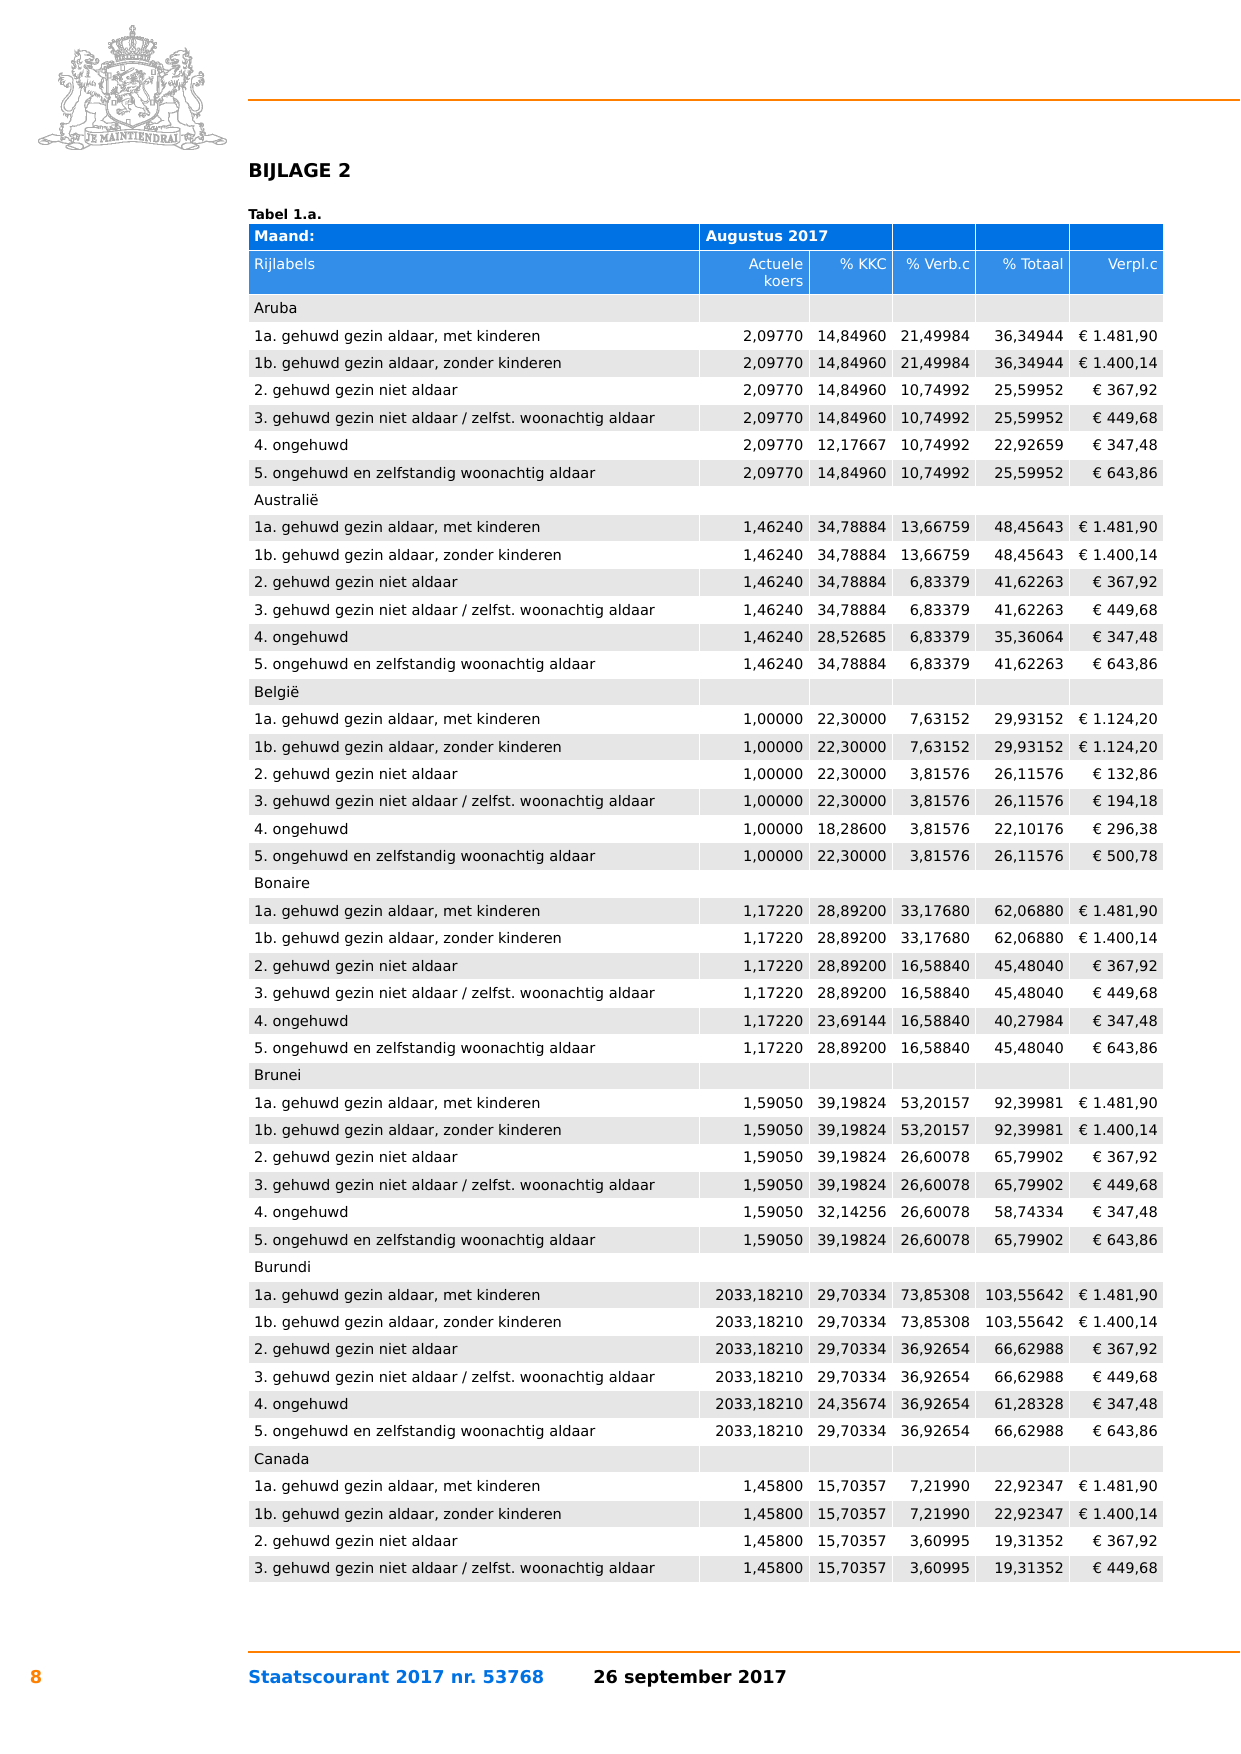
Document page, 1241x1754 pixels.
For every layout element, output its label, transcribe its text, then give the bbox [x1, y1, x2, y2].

table_cell € 449,68 [1070, 1364, 1163, 1390]
table_cell 29,70334 [810, 1364, 892, 1390]
table_cell € 367,92 [1070, 1336, 1163, 1363]
table_cell 1b. gehuwd gezin aldaar, zonder kinderen [249, 542, 699, 568]
table_cell [810, 679, 892, 705]
table_cell 2. gehuwd gezin niet aldaar [249, 761, 699, 787]
table_cell 92,39981 [976, 1117, 1069, 1144]
table_cell 45,48040 [976, 1035, 1069, 1061]
table_cell 22,10176 [976, 816, 1069, 842]
table_cell 4. ongehuwd [249, 1200, 699, 1226]
table_cell 2033,18210 [700, 1364, 809, 1390]
table_cell 3,60995 [893, 1528, 975, 1554]
table_cell België [249, 679, 699, 705]
table_cell 36,92654 [893, 1364, 975, 1390]
table_header Tabel 1.a. [248, 207, 1163, 223]
table_cell € 367,92 [1070, 1528, 1163, 1554]
table_cell 66,62988 [976, 1419, 1069, 1445]
table_cell 16,58840 [893, 1008, 975, 1034]
table_cell € 643,86 [1070, 1419, 1163, 1445]
table_cell 1,00000 [700, 816, 809, 842]
table_cell [810, 295, 892, 322]
table_cell 16,58840 [893, 953, 975, 979]
table_cell € 1.400,14 [1070, 1309, 1163, 1335]
table_cell 66,62988 [976, 1364, 1069, 1390]
table_cell 22,92347 [976, 1501, 1069, 1527]
table_cell 45,48040 [976, 953, 1069, 979]
table_cell 33,17680 [893, 898, 975, 924]
table_cell 41,62263 [976, 597, 1069, 623]
table_cell 39,19824 [810, 1117, 892, 1144]
table_cell € 449,68 [1070, 1172, 1163, 1198]
table_cell % KKC [810, 251, 892, 294]
table_cell 1a. gehuwd gezin aldaar, met kinderen [249, 1282, 699, 1308]
table_cell % Totaal [976, 251, 1069, 294]
table_cell € 347,48 [1070, 1391, 1163, 1418]
table_cell 15,70357 [810, 1501, 892, 1527]
table_cell 26,60078 [893, 1227, 975, 1253]
table_cell 1,00000 [700, 843, 809, 870]
table_cell 103,55642 [976, 1282, 1069, 1308]
table_cell 36,34944 [976, 323, 1069, 349]
table_cell [976, 1063, 1069, 1089]
table_cell 2033,18210 [700, 1282, 809, 1308]
table_cell 26,11576 [976, 789, 1069, 815]
table_cell 2,09770 [700, 378, 809, 404]
table_cell € 643,86 [1070, 652, 1163, 678]
table_cell 25,59952 [976, 405, 1069, 431]
table_cell Australië [249, 487, 699, 513]
table_cell 29,70334 [810, 1419, 892, 1445]
table_cell 15,70357 [810, 1556, 892, 1582]
table_cell 5. ongehuwd en zelfstandig woonachtig aldaar [249, 843, 699, 870]
table_cell € 347,48 [1070, 1200, 1163, 1226]
table_cell 28,52685 [810, 624, 892, 651]
table_cell 92,39981 [976, 1090, 1069, 1116]
table_cell [893, 295, 975, 322]
table_cell 29,70334 [810, 1336, 892, 1363]
table_cell 3. gehuwd gezin niet aldaar / zelfst. woonachtig aldaar [249, 789, 699, 815]
table_cell 2. gehuwd gezin niet aldaar [249, 569, 699, 596]
table_cell 25,59952 [976, 378, 1069, 404]
table_cell 10,74992 [893, 378, 975, 404]
table_cell [976, 295, 1069, 322]
table_cell 1,00000 [700, 761, 809, 787]
table_cell 61,28328 [976, 1391, 1069, 1418]
table_cell 10,74992 [893, 433, 975, 459]
table_cell 1b. gehuwd gezin aldaar, zonder kinderen [249, 1117, 699, 1144]
table_cell € 1.400,14 [1070, 1501, 1163, 1527]
table_cell 3. gehuwd gezin niet aldaar / zelfst. woonachtig aldaar [249, 1172, 699, 1198]
table_cell 40,27984 [976, 1008, 1069, 1034]
table_cell 66,62988 [976, 1336, 1069, 1363]
table_cell [893, 1254, 975, 1281]
table_cell 33,17680 [893, 926, 975, 952]
table_cell 1,45800 [700, 1501, 809, 1527]
table_cell 28,89200 [810, 953, 892, 979]
table_cell Burundi [249, 1254, 699, 1281]
table_cell 7,63152 [893, 706, 975, 733]
table_cell € 1.124,20 [1070, 734, 1163, 760]
table_cell 18,28600 [810, 816, 892, 842]
table_cell 13,66759 [893, 515, 975, 541]
table_cell 21,49984 [893, 350, 975, 377]
table_cell 3. gehuwd gezin niet aldaar / zelfst. woonachtig aldaar [249, 597, 699, 623]
table_cell Augustus 2017 [700, 224, 892, 250]
table_cell 22,92347 [976, 1474, 1069, 1500]
table_cell € 643,86 [1070, 460, 1163, 486]
table_cell [976, 224, 1069, 250]
table_cell Rijlabels [249, 251, 699, 294]
table_cell 48,45643 [976, 542, 1069, 568]
table_cell 22,30000 [810, 789, 892, 815]
table_cell € 449,68 [1070, 597, 1163, 623]
table_cell 22,30000 [810, 734, 892, 760]
table_cell 4. ongehuwd [249, 1391, 699, 1418]
table_cell € 1.124,20 [1070, 706, 1163, 733]
table_cell € 296,38 [1070, 816, 1163, 842]
table_cell [893, 1446, 975, 1472]
table_cell 1a. gehuwd gezin aldaar, met kinderen [249, 1090, 699, 1116]
table_cell 1,59050 [700, 1200, 809, 1226]
table_cell 39,19824 [810, 1227, 892, 1253]
table_cell Canada [249, 1446, 699, 1472]
table_cell 29,93152 [976, 734, 1069, 760]
picture [38, 25, 227, 150]
table_cell € 1.481,90 [1070, 898, 1163, 924]
table_cell 1,59050 [700, 1227, 809, 1253]
table_cell 4. ongehuwd [249, 433, 699, 459]
table_cell 34,78884 [810, 652, 892, 678]
table_cell 62,06880 [976, 926, 1069, 952]
table_cell € 643,86 [1070, 1035, 1163, 1061]
table_cell 1,17220 [700, 953, 809, 979]
table_cell 22,30000 [810, 843, 892, 870]
table_cell 32,14256 [810, 1200, 892, 1226]
table_cell 1,45800 [700, 1556, 809, 1582]
table_cell [1070, 224, 1163, 250]
table_cell [1070, 1063, 1163, 1089]
table_cell 13,66759 [893, 542, 975, 568]
table_cell 3,81576 [893, 843, 975, 870]
table_cell [1070, 1254, 1163, 1281]
table_cell 5. ongehuwd en zelfstandig woonachtig aldaar [249, 460, 699, 486]
table_cell 2. gehuwd gezin niet aldaar [249, 1336, 699, 1363]
table_cell € 347,48 [1070, 624, 1163, 651]
table_cell 1,59050 [700, 1090, 809, 1116]
table_cell 39,19824 [810, 1172, 892, 1198]
table_cell [810, 1063, 892, 1089]
table_cell € 1.481,90 [1070, 515, 1163, 541]
table_cell € 347,48 [1070, 433, 1163, 459]
subtitle BIJLAGE 2 [248, 160, 1163, 182]
table_cell 2033,18210 [700, 1419, 809, 1445]
table_cell [700, 1063, 809, 1089]
table_cell € 1.481,90 [1070, 1282, 1163, 1308]
table_cell 35,36064 [976, 624, 1069, 651]
table_cell 19,31352 [976, 1528, 1069, 1554]
table_cell 2,09770 [700, 350, 809, 377]
table_cell 1,59050 [700, 1172, 809, 1198]
table_cell 1,17220 [700, 898, 809, 924]
table_cell € 500,78 [1070, 843, 1163, 870]
table_cell 6,83379 [893, 624, 975, 651]
table_cell [893, 1063, 975, 1089]
table_cell 26,60078 [893, 1200, 975, 1226]
table_cell 1,59050 [700, 1117, 809, 1144]
table_cell [700, 1446, 809, 1472]
table_cell 14,84960 [810, 378, 892, 404]
table_cell [1070, 679, 1163, 705]
table_cell 1a. gehuwd gezin aldaar, met kinderen [249, 706, 699, 733]
table_cell 10,74992 [893, 405, 975, 431]
table_cell 29,70334 [810, 1309, 892, 1335]
table_cell [810, 487, 892, 513]
table_cell [893, 871, 975, 897]
table_cell 14,84960 [810, 323, 892, 349]
table_cell 41,62263 [976, 569, 1069, 596]
table_cell [810, 1254, 892, 1281]
table_cell [976, 679, 1069, 705]
table_cell € 132,86 [1070, 761, 1163, 787]
table_cell [700, 295, 809, 322]
table_cell € 1.400,14 [1070, 350, 1163, 377]
table_cell [893, 224, 975, 250]
table_cell 1,17220 [700, 926, 809, 952]
table_cell [810, 1446, 892, 1472]
table_cell Bonaire [249, 871, 699, 897]
table_cell [1070, 487, 1163, 513]
table_cell € 367,92 [1070, 1145, 1163, 1171]
table_cell 1,46240 [700, 542, 809, 568]
table_cell 26,60078 [893, 1145, 975, 1171]
table_cell 1,00000 [700, 789, 809, 815]
table_cell 2,09770 [700, 405, 809, 431]
table_cell € 449,68 [1070, 405, 1163, 431]
table_cell 65,79902 [976, 1227, 1069, 1253]
table_cell [976, 487, 1069, 513]
table_cell 39,19824 [810, 1145, 892, 1171]
table_cell 103,55642 [976, 1309, 1069, 1335]
table_cell 3,81576 [893, 789, 975, 815]
table_cell 3. gehuwd gezin niet aldaar / zelfst. woonachtig aldaar [249, 405, 699, 431]
table_cell 34,78884 [810, 597, 892, 623]
table_cell 15,70357 [810, 1474, 892, 1500]
table_cell 1,59050 [700, 1145, 809, 1171]
table_cell € 449,68 [1070, 980, 1163, 1007]
table_cell 45,48040 [976, 980, 1069, 1007]
table_cell 29,70334 [810, 1282, 892, 1308]
table_cell [893, 487, 975, 513]
table_cell 2,09770 [700, 323, 809, 349]
table_cell € 194,18 [1070, 789, 1163, 815]
table_cell 28,89200 [810, 1035, 892, 1061]
table_cell 34,78884 [810, 542, 892, 568]
table_cell 4. ongehuwd [249, 624, 699, 651]
table_cell 25,59952 [976, 460, 1069, 486]
table_cell 1,46240 [700, 652, 809, 678]
table_cell 1,17220 [700, 1035, 809, 1061]
table_cell € 367,92 [1070, 953, 1163, 979]
table_cell 6,83379 [893, 569, 975, 596]
table_cell 73,85308 [893, 1309, 975, 1335]
table_cell 5. ongehuwd en zelfstandig woonachtig aldaar [249, 1227, 699, 1253]
table_cell 21,49984 [893, 323, 975, 349]
table_cell 24,35674 [810, 1391, 892, 1418]
table_cell 2. gehuwd gezin niet aldaar [249, 1528, 699, 1554]
table_cell 1,45800 [700, 1474, 809, 1500]
table_cell € 449,68 [1070, 1556, 1163, 1582]
table_cell 4. ongehuwd [249, 1008, 699, 1034]
table_cell 1,17220 [700, 1008, 809, 1034]
table_cell 36,92654 [893, 1336, 975, 1363]
table_cell 2033,18210 [700, 1336, 809, 1363]
table_cell 1,45800 [700, 1528, 809, 1554]
table_cell 1b. gehuwd gezin aldaar, zonder kinderen [249, 734, 699, 760]
table_cell Maand: [249, 224, 699, 250]
table_cell € 1.400,14 [1070, 926, 1163, 952]
table_cell 6,83379 [893, 652, 975, 678]
table_cell 36,92654 [893, 1419, 975, 1445]
table_cell 3,60995 [893, 1556, 975, 1582]
table_cell [810, 871, 892, 897]
table_cell 5. ongehuwd en zelfstandig woonachtig aldaar [249, 652, 699, 678]
table_cell 62,06880 [976, 898, 1069, 924]
table_cell 28,89200 [810, 898, 892, 924]
table_cell 2,09770 [700, 460, 809, 486]
table_cell 73,85308 [893, 1282, 975, 1308]
table_cell 58,74334 [976, 1200, 1069, 1226]
table_cell 34,78884 [810, 569, 892, 596]
table_cell 1,46240 [700, 597, 809, 623]
table_cell 3,81576 [893, 816, 975, 842]
table_cell 22,30000 [810, 761, 892, 787]
table_cell 15,70357 [810, 1528, 892, 1554]
table_cell Aruba [249, 295, 699, 322]
table_cell 7,21990 [893, 1474, 975, 1500]
table_cell [976, 1254, 1069, 1281]
table_cell [700, 679, 809, 705]
table_cell € 1.400,14 [1070, 542, 1163, 568]
table_cell 12,17667 [810, 433, 892, 459]
table_cell 2. gehuwd gezin niet aldaar [249, 953, 699, 979]
table_cell 1,17220 [700, 980, 809, 1007]
table_cell 36,92654 [893, 1391, 975, 1418]
table_cell 1a. gehuwd gezin aldaar, met kinderen [249, 515, 699, 541]
table_cell 2. gehuwd gezin niet aldaar [249, 1145, 699, 1171]
table_cell 1,46240 [700, 515, 809, 541]
table_cell 5. ongehuwd en zelfstandig woonachtig aldaar [249, 1419, 699, 1445]
table_cell 2. gehuwd gezin niet aldaar [249, 378, 699, 404]
table_cell 5. ongehuwd en zelfstandig woonachtig aldaar [249, 1035, 699, 1061]
table_cell 7,63152 [893, 734, 975, 760]
table_cell 39,19824 [810, 1090, 892, 1116]
table_cell € 1.481,90 [1070, 323, 1163, 349]
table_cell 1a. gehuwd gezin aldaar, met kinderen [249, 1474, 699, 1500]
table_cell [1070, 1446, 1163, 1472]
table_cell 1a. gehuwd gezin aldaar, met kinderen [249, 323, 699, 349]
table_cell Verpl.c [1070, 251, 1163, 294]
table_cell 53,20157 [893, 1090, 975, 1116]
table_cell 23,69144 [810, 1008, 892, 1034]
table_cell 1,46240 [700, 624, 809, 651]
table_cell Actuele koers [700, 251, 809, 294]
table_cell 14,84960 [810, 405, 892, 431]
table_cell 29,93152 [976, 706, 1069, 733]
table_cell 4. ongehuwd [249, 816, 699, 842]
table_cell [700, 871, 809, 897]
table_cell 26,11576 [976, 843, 1069, 870]
table_cell 36,34944 [976, 350, 1069, 377]
table_cell € 367,92 [1070, 378, 1163, 404]
table_cell [1070, 295, 1163, 322]
table_cell 65,79902 [976, 1145, 1069, 1171]
table_cell 48,45643 [976, 515, 1069, 541]
table_cell 1b. gehuwd gezin aldaar, zonder kinderen [249, 1309, 699, 1335]
table_cell 1a. gehuwd gezin aldaar, met kinderen [249, 898, 699, 924]
table_cell 3,81576 [893, 761, 975, 787]
table_cell 2033,18210 [700, 1391, 809, 1418]
table_cell 41,62263 [976, 652, 1069, 678]
table_cell 34,78884 [810, 515, 892, 541]
table_cell [893, 679, 975, 705]
table_cell € 1.400,14 [1070, 1117, 1163, 1144]
table_cell [700, 487, 809, 513]
table_cell [976, 1446, 1069, 1472]
table_cell 6,83379 [893, 597, 975, 623]
table_cell 16,58840 [893, 980, 975, 1007]
table_cell € 1.481,90 [1070, 1090, 1163, 1116]
table_cell 14,84960 [810, 350, 892, 377]
table_cell 2033,18210 [700, 1309, 809, 1335]
table_cell 14,84960 [810, 460, 892, 486]
table_cell 10,74992 [893, 460, 975, 486]
table_cell 1b. gehuwd gezin aldaar, zonder kinderen [249, 926, 699, 952]
table_cell 16,58840 [893, 1035, 975, 1061]
table_cell € 367,92 [1070, 569, 1163, 596]
table_cell 28,89200 [810, 926, 892, 952]
table_cell Brunei [249, 1063, 699, 1089]
table_cell [700, 1254, 809, 1281]
table_cell [976, 871, 1069, 897]
table_cell 1,46240 [700, 569, 809, 596]
table_cell % Verb.c [893, 251, 975, 294]
table_cell 53,20157 [893, 1117, 975, 1144]
table_cell 26,11576 [976, 761, 1069, 787]
table_cell 22,30000 [810, 706, 892, 733]
table_cell [1070, 871, 1163, 897]
table_cell 7,21990 [893, 1501, 975, 1527]
table_cell 3. gehuwd gezin niet aldaar / zelfst. woonachtig aldaar [249, 1556, 699, 1582]
table_cell 1,00000 [700, 706, 809, 733]
table_cell 1b. gehuwd gezin aldaar, zonder kinderen [249, 1501, 699, 1527]
table_cell € 643,86 [1070, 1227, 1163, 1253]
table_cell 3. gehuwd gezin niet aldaar / zelfst. woonachtig aldaar [249, 980, 699, 1007]
table_cell € 1.481,90 [1070, 1474, 1163, 1500]
table_cell 65,79902 [976, 1172, 1069, 1198]
table_cell 26,60078 [893, 1172, 975, 1198]
table_cell 28,89200 [810, 980, 892, 1007]
table_cell 19,31352 [976, 1556, 1069, 1582]
table_cell 2,09770 [700, 433, 809, 459]
table_cell 1b. gehuwd gezin aldaar, zonder kinderen [249, 350, 699, 377]
table_cell 22,92659 [976, 433, 1069, 459]
table_cell 1,00000 [700, 734, 809, 760]
table_cell 3. gehuwd gezin niet aldaar / zelfst. woonachtig aldaar [249, 1364, 699, 1390]
table_cell € 347,48 [1070, 1008, 1163, 1034]
